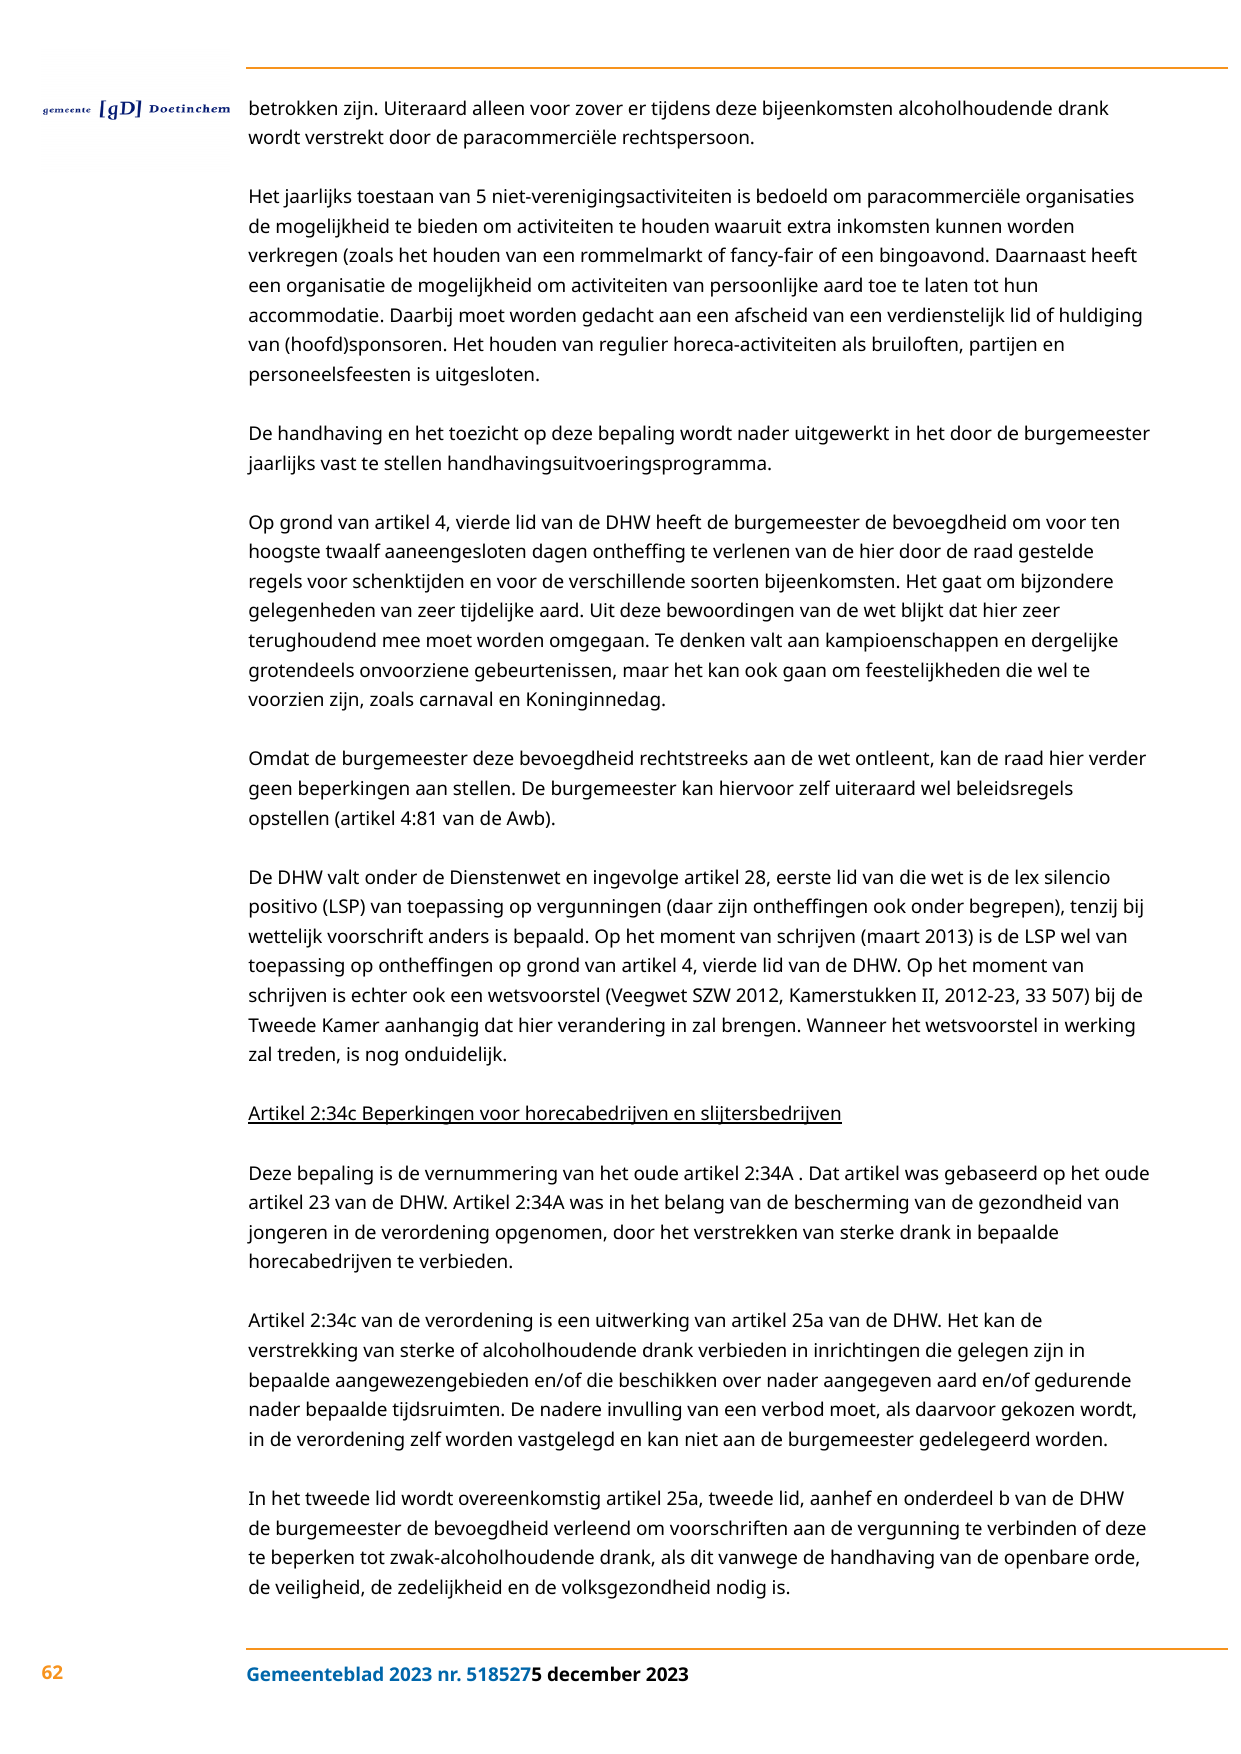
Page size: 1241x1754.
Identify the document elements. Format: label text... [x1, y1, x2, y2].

text betrokken zijn. Uiteraard alleen voor zover er tijdens deze bijeenkomsten alcoholhoudende drank wordt verstrekt door de paracommerciële rechtspersoon. [248, 95, 1152, 150]
text Op grond van artikel 4, vierde lid van de DHW heeft de burgemeester de bevoegdheid om voor ten hoogste twaalf aaneengesloten dagen ontheffing te verlenen van de hier door de raad gestelde regels voor schenktijden en voor de verschillende soorten bijeenkomsten. Het gaat om bijzondere gelegenheden van zeer tijdelijke aard. Uit deze bewoordingen van de wet blijkt dat hier zeer terughoudend mee moet worden omgegaan. Te denken valt aan kampioenschappen en dergelijke grotendeels onvoorziene gebeurtenissen, maar het kan ook gaan om feestelijkheden die wel te voorzien zijn, zoals carnaval en Koninginnedag. [248, 509, 1152, 712]
text Artikel 2:34c van de verordening is een uitwerking van artikel 25a van de DHW. Het kan de verstrekking van sterke of alcoholhoudende drank verbieden in inrichtingen die gelegen zijn in bepaalde aangewezengebieden en/of die beschikken over nader aangegeven aard en/of gedurende nader bepaalde tijdsruimten. De nadere invulling van een verbod moet, als daarvoor gekozen wordt, in de verordening zelf worden vastgelegd en kan niet aan de burgemeester gedelegeerd worden. [248, 1308, 1152, 1452]
picture [41, 47, 231, 172]
text De DHW valt onder de Dienstenwet en ingevolge artikel 28, eerste lid van die wet is de lex silencio positivo (LSP) van toepassing op vergunningen (daar zijn ontheffingen ook onder begrepen), tenzij bij wettelijk voorschrift anders is bepaald. Op het moment van schrijven (maart 2013) is de LSP wel van toepassing op ontheffingen op grond van artikel 4, vierde lid van de DHW. Op het moment van schrijven is echter ook een wetsvoorstel (Veegwet SZW 2012, Kamerstukken II, 2012-23, 33 507) bij de Tweede Kamer aanhangig dat hier verandering in zal brengen. Wanneer het wetsvoorstel in werking zal treden, is nog onduidelijk. [248, 864, 1152, 1067]
text Het jaarlijks toestaan van 5 niet-verenigingsactiviteiten is bedoeld om paracommerciële organisaties de mogelijkheid te bieden om activiteiten te houden waaruit extra inkomsten kunnen worden verkregen (zoals het houden van een rommelmarkt of fancy-fair of een bingoavond. Daarnaast heeft een organisatie de mogelijkheid om activiteiten van persoonlijke aard toe te laten tot hun accommodatie. Daarbij moet worden gedacht aan een afscheid van een verdienstelijk lid of huldiging van (hoofd)sponsoren. Het houden van regulier horeca-activiteiten als bruiloften, partijen en personeelsfeesten is uitgesloten. [248, 183, 1152, 387]
text De handhaving en het toezicht op deze bepaling wordt nader uitgewerkt in het door de burgemeester jaarlijks vast te stellen handhavingsuitvoeringsprogramma. [248, 420, 1152, 476]
text In het tweede lid wordt overeenkomstig artikel 25a, tweede lid, aanhef en onderdeel b van de DHW de burgemeester de bevoegdheid verleend om voorschriften aan de vergunning te verbinden of deze te beperken tot zwak-alcoholhoudende drank, als dit vanwege de handhaving van de openbare orde, de veiligheid, de zedelijkheid en de volksgezondheid nodig is. [248, 1485, 1152, 1600]
text Omdat de burgemeester deze bevoegdheid rechtstreeks aan de wet ontleent, kan de raad hier verder geen beperkingen aan stellen. De burgemeester kan hiervoor zelf uiteraard wel beleidsregels opstellen (artikel 4:81 van de Awb). [248, 746, 1152, 831]
text Artikel 2:34c Beperkingen voor horecabedrijven en slijtersbedrijven [248, 1101, 1152, 1126]
text Deze bepaling is de vernummering van het oude artikel 2:34A . Dat artikel was gebaseerd op het oude artikel 23 van de DHW. Artikel 2:34A was in het belang van de bescherming van de gezondheid van jongeren in de verordening opgenomen, door het verstrekken van sterke drank in bepaalde horecabedrijven te verbieden. [248, 1160, 1152, 1274]
